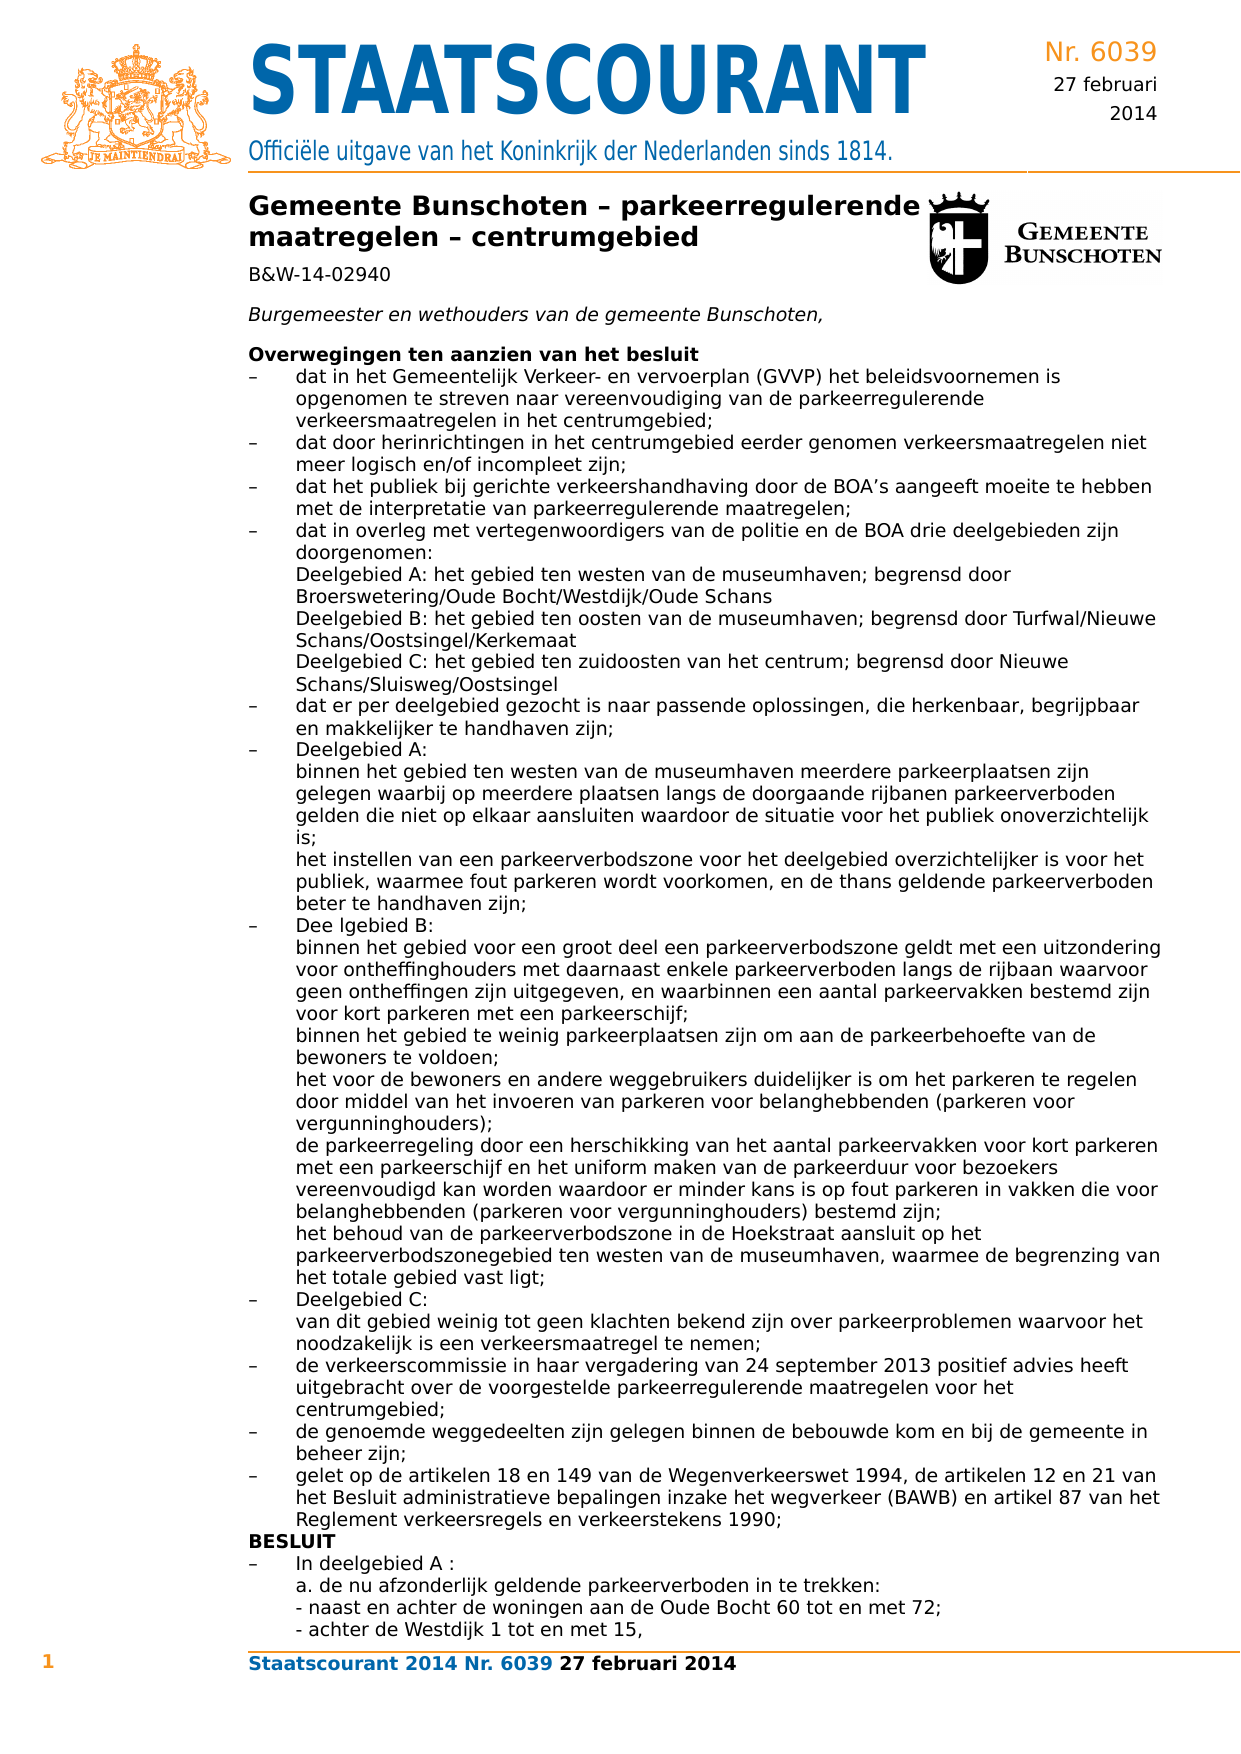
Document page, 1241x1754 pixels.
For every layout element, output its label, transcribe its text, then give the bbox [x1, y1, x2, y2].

list de parkeerregeling door een herschikking van het aantal parkeervakken voor kort parkeren met een parkeerschijf en het uniform maken van de parkeerduur voor bezoekers vereenvoudigd kan worden waardoor er minder kans is op fout parkeren in vakken die voor belanghebbenden (parkeren voor vergunninghouders) bestemd zijn; [248, 1135, 1163, 1223]
list dat door herinrichtingen in het centrumgebied eerder genomen verkeersmaatregelen niet meer logisch en/of incompleet zijn; [248, 432, 1163, 476]
list Deelgebied A: [248, 739, 1163, 761]
list van dit gebied weinig tot geen klachten bekend zijn over parkeerproblemen waarvoor het noodzakelijk is een verkeersmaatregel te nemen; [248, 1311, 1163, 1355]
picture [41, 44, 231, 169]
list het behoud van de parkeerverbodszone in de Hoekstraat aansluit op het parkeerverbodszonegebied ten westen van de museumhaven, waarmee de begrenzing van het totale gebied vast ligt; [248, 1223, 1163, 1289]
list binnen het gebied voor een groot deel een parkeerverbodszone geldt met een uitzondering voor ontheffinghouders met daarnaast enkele parkeerverboden langs de rijbaan waarvoor geen ontheffingen zijn uitgegeven, en waarbinnen een aantal parkeervakken bestemd zijn voor kort parkeren met een parkeerschijf; [248, 937, 1163, 1025]
subtitle Burgemeester en wethouders van de gemeente Bunschoten, [248, 304, 1163, 326]
list binnen het gebied te weinig parkeerplaatsen zijn om aan de parkeerbehoefte van de bewoners te voldoen; [248, 1025, 1163, 1069]
list - achter de Westdijk 1 tot en met 15, [248, 1618, 1163, 1641]
list Deelgebied C: het gebied ten zuidoosten van het centrum; begrensd door Nieuwe Schans/Sluisweg/Oostsingel [248, 651, 1163, 695]
text B&W-14-02940 [248, 264, 1163, 286]
text BESLUIT [248, 1531, 1163, 1553]
list gelet op de artikelen 18 en 149 van de Wegenverkeerswet 1994, de artikelen 12 en 21 van het Besluit administratieve bepalingen inzake het wegverkeer (BAWB) en artikel 87 van het Reglement verkeersregels en verkeerstekens 1990; [248, 1465, 1163, 1531]
list Deelgebied A: het gebied ten westen van de museumhaven; begrensd door Broerswetering/Oude Bocht/Westdijk/Oude Schans [248, 563, 1163, 607]
list Deelgebied B: het gebied ten oosten van de museumhaven; begrensd door Turfwal/Nieuwe Schans/Oostsingel/Kerkemaat [248, 607, 1163, 651]
list dat in overleg met vertegenwoordigers van de politie en de BOA drie deelgebieden zijn doorgenomen: [248, 519, 1163, 563]
subtitle Overwegingen ten aanzien van het besluit [248, 344, 1163, 366]
list Dee lgebied B: [248, 915, 1163, 937]
list de verkeerscommissie in haar vergadering van 24 september 2013 positief advies heeft uitgebracht over de voorgestelde parkeerregulerende maatregelen voor het centrumgebied; [248, 1355, 1163, 1421]
list dat het publiek bij gerichte verkeershandhaving door de BOA’s aangeeft moeite te hebben met de interpretatie van parkeerregulerende maatregelen; [248, 476, 1163, 519]
list dat in het Gemeentelijk Verkeer- en vervoerplan (GVVP) het beleidsvoornemen is opgenomen te streven naar vereenvoudiging van de parkeerregulerende verkeersmaatregelen in het centrumgebied; [248, 366, 1163, 432]
list het instellen van een parkeerverbodszone voor het deelgebied overzichtelijker is voor het publiek, waarmee fout parkeren wordt voorkomen, en de thans geldende parkeerverboden beter te handhaven zijn; [248, 849, 1163, 915]
list binnen het gebied ten westen van de museumhaven meerdere parkeerplaatsen zijn gelegen waarbij op meerdere plaatsen langs de doorgaande rijbanen parkeerverboden gelden die niet op elkaar aansluiten waardoor de situatie voor het publiek onoverzichtelijk is; [248, 761, 1163, 849]
picture [927, 190, 1164, 285]
list In deelgebied A : [248, 1553, 1163, 1574]
list het voor de bewoners en andere weggebruikers duidelijker is om het parkeren te regelen door middel van het invoeren van parkeren voor belanghebbenden (parkeren voor vergunninghouders); [248, 1069, 1163, 1135]
list a. de nu afzonderlijk geldende parkeerverboden in te trekken: [248, 1574, 1163, 1597]
subtitle Gemeente Bunschoten – parkeerregulerende maatregelen – centrumgebied [248, 191, 927, 253]
list Deelgebied C: [248, 1289, 1163, 1311]
list de genoemde weggedeelten zijn gelegen binnen de bebouwde kom en bij de gemeente in beheer zijn; [248, 1421, 1163, 1465]
list dat er per deelgebied gezocht is naar passende oplossingen, die herkenbaar, begrijpbaar en makkelijker te handhaven zijn; [248, 695, 1163, 739]
list - naast en achter de woningen aan de Oude Bocht 60 tot en met 72; [248, 1597, 1163, 1618]
